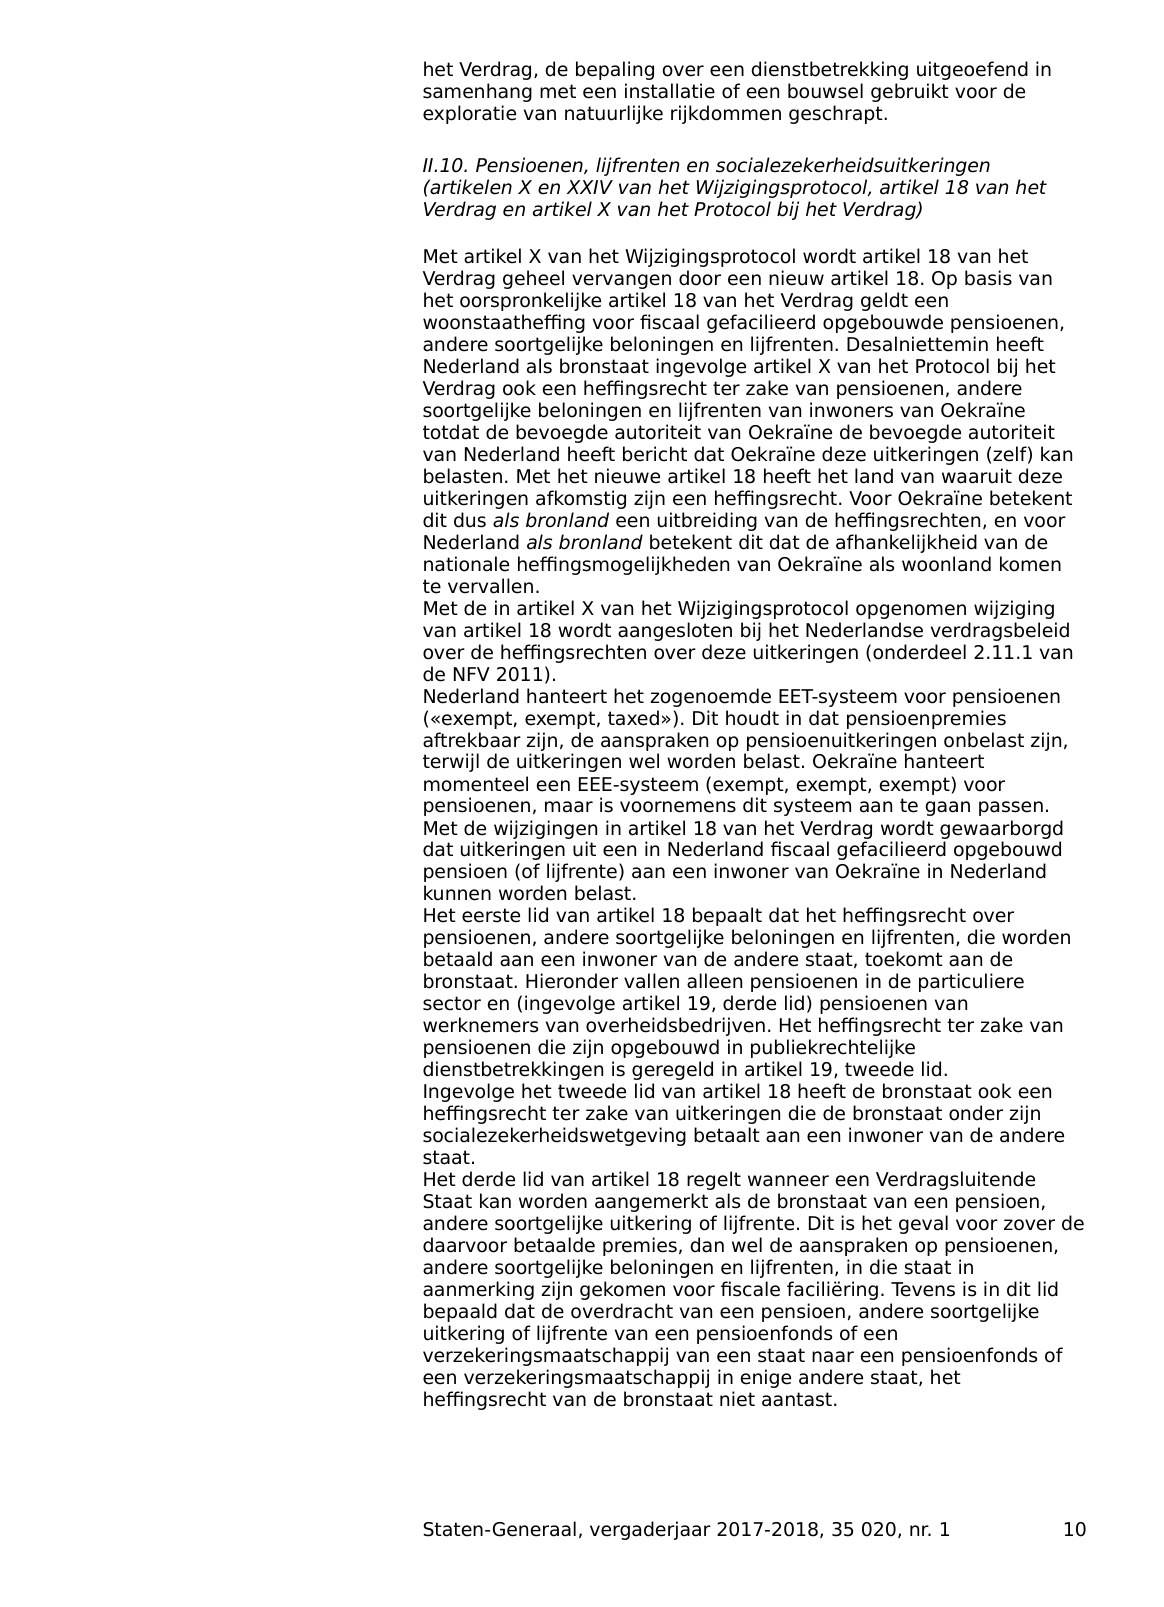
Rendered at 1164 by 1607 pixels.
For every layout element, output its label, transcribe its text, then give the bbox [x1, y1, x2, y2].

text Met de in artikel X van het Wijzigingsprotocol opgenomen wijziging van artikel 18 wordt aangesloten bij het Nederlandse verdragsbeleid over de heffingsrechten over deze uitkeringen (onderdeel 2.11.1 van de NFV 2011). [422, 598, 1087, 686]
text Nederland hanteert het zogenoemde EET-systeem voor pensioenen («exempt, exempt, taxed»). Dit houdt in dat pensioenpremies aftrekbaar zijn, de aanspraken op pensioenuitkeringen onbelast zijn, terwijl de uitkeringen wel worden belast. Oekraïne hanteert momenteel een EEE-systeem (exempt, exempt, exempt) voor pensioenen, maar is voornemens dit systeem aan te gaan passen. Met de wijzigingen in artikel 18 van het Verdrag wordt gewaarborgd dat uitkeringen uit een in Nederland fiscaal gefacilieerd opgebouwd pensioen (of lijfrente) aan een inwoner van Oekraïne in Nederland kunnen worden belast. [422, 686, 1087, 905]
text het Verdrag, de bepaling over een dienstbetrekking uitgeoefend in samenhang met een installatie of een bouwsel gebruikt voor de exploratie van natuurlijke rijkdommen geschrapt. [422, 59, 1087, 125]
text Ingevolge het tweede lid van artikel 18 heeft de bronstaat ook een heffingsrecht ter zake van uitkeringen die de bronstaat onder zijn socialezekerheidswetgeving betaalt aan een inwoner van de andere staat. [422, 1081, 1087, 1169]
text Het eerste lid van artikel 18 bepaalt dat het heffingsrecht over pensioenen, andere soortgelijke beloningen en lijfrenten, die worden betaald aan een inwoner van de andere staat, toekomt aan de bronstaat. Hieronder vallen alleen pensioenen in de particuliere sector en (ingevolge artikel 19, derde lid) pensioenen van werknemers van overheidsbedrijven. Het heffingsrecht ter zake van pensioenen die zijn opgebouwd in publiekrechtelijke dienstbetrekkingen is geregeld in artikel 19, tweede lid. [422, 905, 1087, 1081]
subtitle II.10. Pensioenen, lijfrenten en socialezekerheidsuitkeringen (artikelen X en XXIV van het Wijzigingsprotocol, artikel 18 van het Verdrag en artikel X van het Protocol bij het Verdrag) [422, 155, 1087, 221]
text Met artikel X van het Wijzigingsprotocol wordt artikel 18 van het Verdrag geheel vervangen door een nieuw artikel 18. Op basis van het oorspronkelijke artikel 18 van het Verdrag geldt een woonstaatheffing voor fiscaal gefacilieerd opgebouwde pensioenen, andere soortgelijke beloningen en lijfrenten. Desalniettemin heeft Nederland als bronstaat ingevolge artikel X van het Protocol bij het Verdrag ook een heffingsrecht ter zake van pensioenen, andere soortgelijke beloningen en lijfrenten van inwoners van Oekraïne totdat de bevoegde autoriteit van Oekraïne de bevoegde autoriteit van Nederland heeft bericht dat Oekraïne deze uitkeringen (zelf) kan belasten. Met het nieuwe artikel 18 heeft het land van waaruit deze uitkeringen afkomstig zijn een heffingsrecht. Voor Oekraïne betekent dit dus als bronland een uitbreiding van de heffingsrechten, en voor Nederland als bronland betekent dit dat de afhankelijkheid van de nationale heffingsmogelijkheden van Oekraïne als woonland komen te vervallen. [422, 246, 1087, 598]
text Het derde lid van artikel 18 regelt wanneer een Verdragsluitende Staat kan worden aangemerkt als de bronstaat van een pensioen, andere soortgelijke uitkering of lijfrente. Dit is het geval voor zover de daarvoor betaalde premies, dan wel de aanspraken op pensioenen, andere soortgelijke beloningen en lijfrenten, in die staat in aanmerking zijn gekomen voor fiscale faciliëring. Tevens is in dit lid bepaald dat de overdracht van een pensioen, andere soortgelijke uitkering of lijfrente van een pensioenfonds of een verzekeringsmaatschappij van een staat naar een pensioenfonds of een verzekeringsmaatschappij in enige andere staat, het heffingsrecht van de bronstaat niet aantast. [422, 1169, 1087, 1411]
